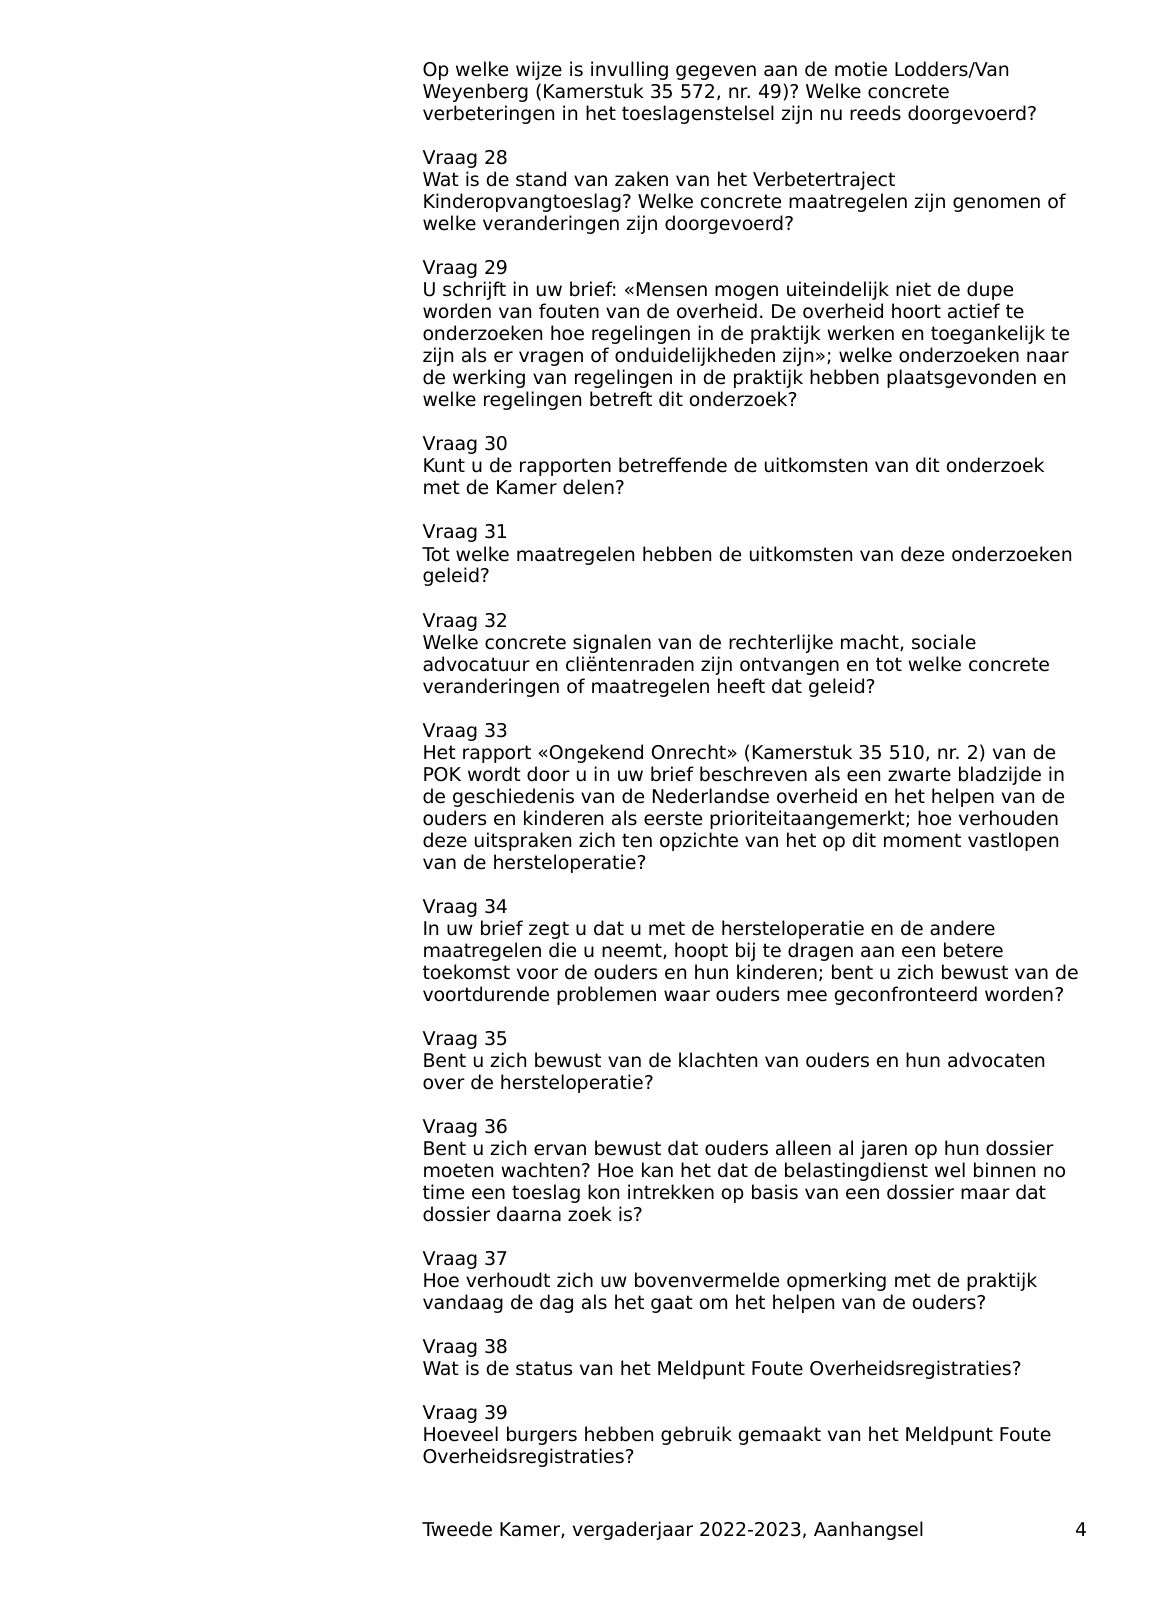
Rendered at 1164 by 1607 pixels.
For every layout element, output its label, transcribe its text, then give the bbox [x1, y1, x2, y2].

text Welke concrete signalen van de rechterlijke macht, sociale advocatuur en cliëntenraden zijn ontvangen en tot welke concrete veranderingen of maatregelen heeft dat geleid? [422, 632, 1087, 697]
text Vraag 36 [422, 1116, 1087, 1138]
text Vraag 38 [422, 1336, 1087, 1358]
text U schrijft in uw brief: «Mensen mogen uiteindelijk niet de dupe worden van fouten van de overheid. De overheid hoort actief te onderzoeken hoe regelingen in de praktijk werken en toegankelijk te zijn als er vragen of onduidelijkheden zijn»; welke onderzoeken naar de werking van regelingen in de praktijk hebben plaatsgevonden en welke regelingen betreft dit onderzoek? [422, 279, 1087, 411]
text Kunt u de rapporten betreffende de uitkomsten van dit onderzoek met de Kamer delen? [422, 455, 1087, 499]
text Het rapport «Ongekend Onrecht» (Kamerstuk 35 510, nr. 2) van de POK wordt door u in uw brief beschreven als een zwarte bladzijde in de geschiedenis van de Nederlandse overheid en het helpen van de ouders en kinderen als eerste prioriteitaangemerkt; hoe verhouden deze uitspraken zich ten opzichte van het op dit moment vastlopen van de hersteloperatie? [422, 742, 1087, 873]
text Vraag 30 [422, 433, 1087, 455]
text Vraag 31 [422, 521, 1087, 543]
text Vraag 28 [422, 147, 1087, 169]
text Tot welke maatregelen hebben de uitkomsten van deze onderzoeken geleid? [422, 543, 1087, 587]
text Wat is de status van het Meldpunt Foute Overheidsregistraties? [422, 1358, 1087, 1380]
text Op welke wijze is invulling gegeven aan de motie Lodders/Van Weyenberg (Kamerstuk 35 572, nr. 49)? Welke concrete verbeteringen in het toeslagenstelsel zijn nu reeds doorgevoerd? [422, 59, 1087, 125]
text Vraag 29 [422, 257, 1087, 279]
text Bent u zich ervan bewust dat ouders alleen al jaren op hun dossier moeten wachten? Hoe kan het dat de belastingdienst wel binnen no time een toeslag kon intrekken op basis van een dossier maar dat dossier daarna zoek is? [422, 1138, 1087, 1226]
text Vraag 33 [422, 720, 1087, 742]
text Hoe verhoudt zich uw bovenvermelde opmerking met de praktijk vandaag de dag als het gaat om het helpen van de ouders? [422, 1270, 1087, 1314]
text Hoeveel burgers hebben gebruik gemaakt van het Meldpunt Foute Overheidsregistraties? [422, 1424, 1087, 1468]
text Wat is de stand van zaken van het Verbetertraject Kinderopvangtoeslag? Welke concrete maatregelen zijn genomen of welke veranderingen zijn doorgevoerd? [422, 169, 1087, 235]
text Vraag 39 [422, 1402, 1087, 1424]
text In uw brief zegt u dat u met de hersteloperatie en de andere maatregelen die u neemt, hoopt bij te dragen aan een betere toekomst voor de ouders en hun kinderen; bent u zich bewust van de voortdurende problemen waar ouders mee geconfronteerd worden? [422, 918, 1087, 1006]
text Vraag 37 [422, 1248, 1087, 1270]
text Vraag 34 [422, 896, 1087, 918]
text Vraag 35 [422, 1028, 1087, 1050]
text Vraag 32 [422, 609, 1087, 632]
text Bent u zich bewust van de klachten van ouders en hun advocaten over de hersteloperatie? [422, 1050, 1087, 1094]
